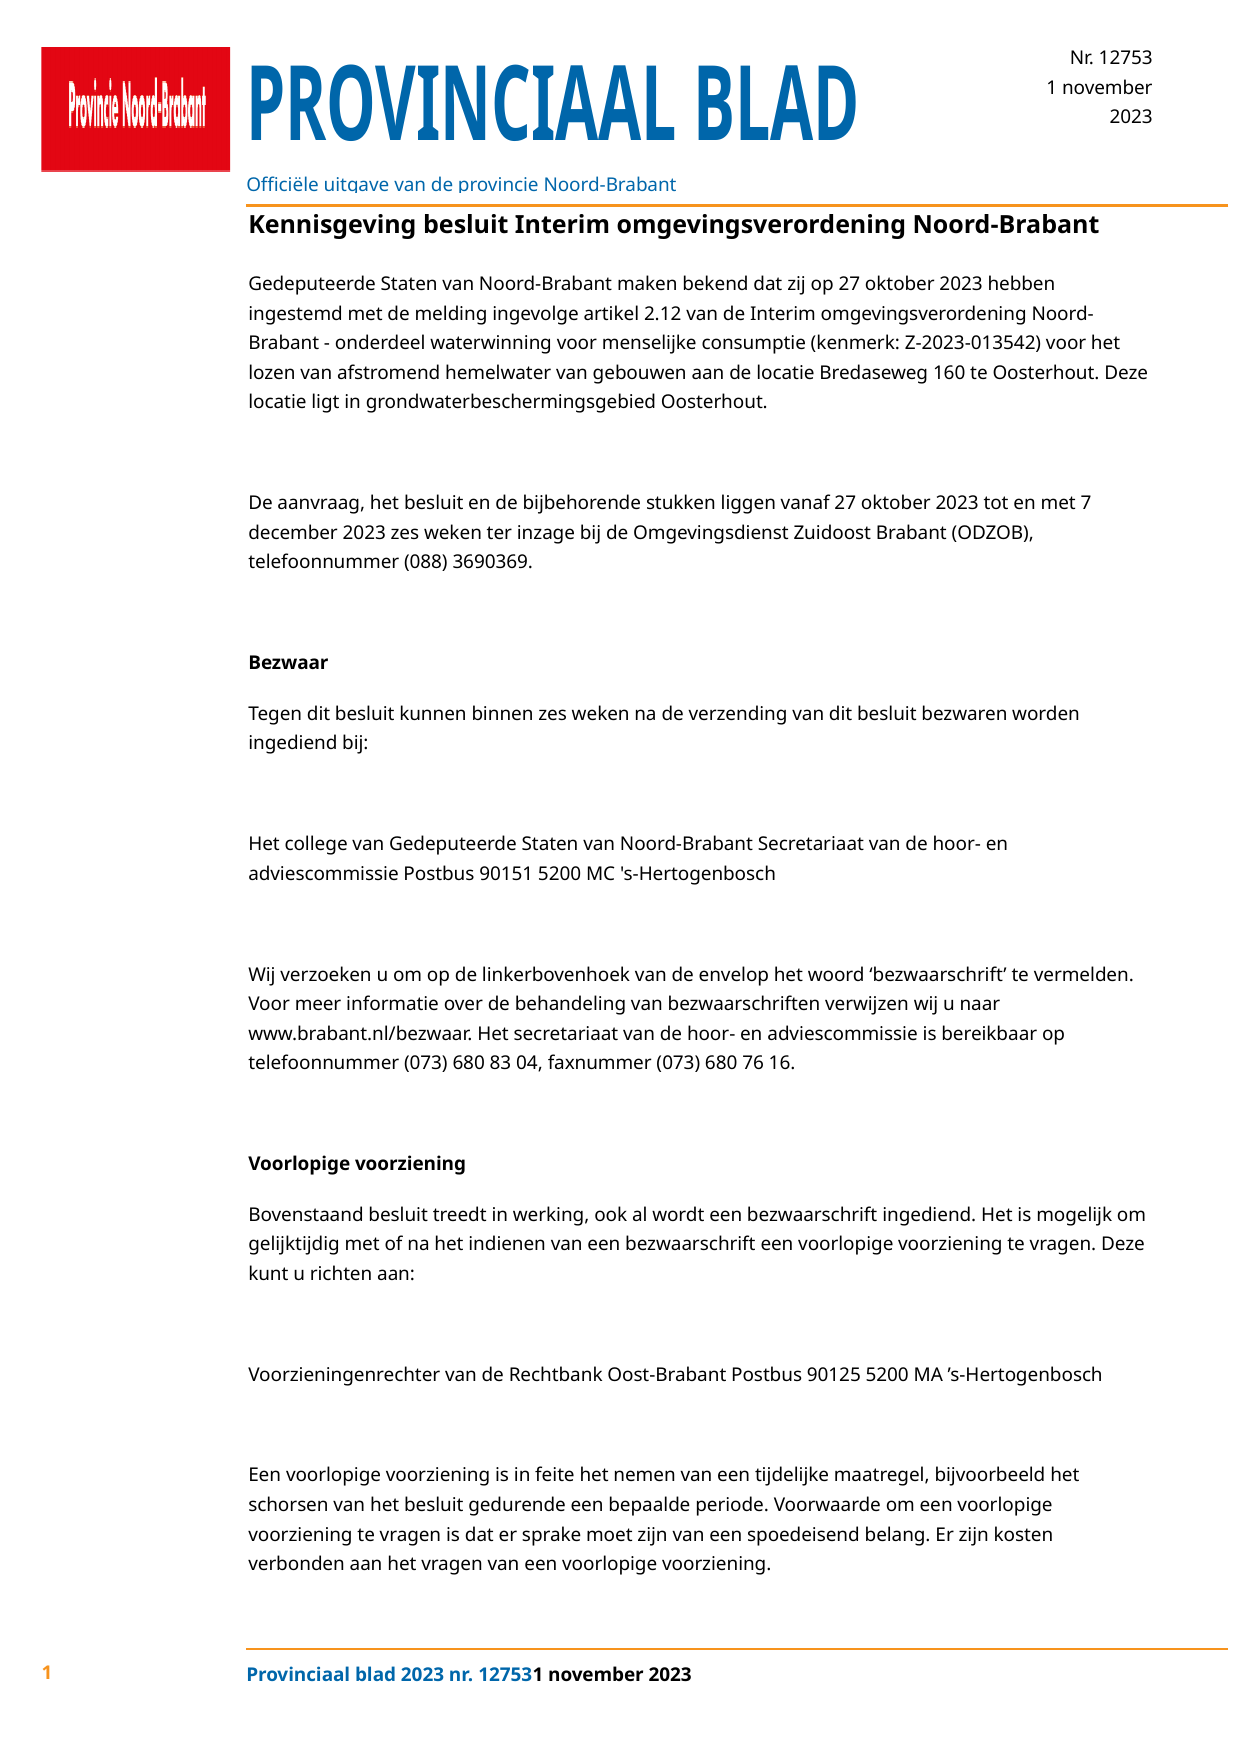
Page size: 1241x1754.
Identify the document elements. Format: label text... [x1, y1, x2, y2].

text Kennisgeving besluit Interim omgevingsverordening Noord-Brabant [248, 207, 1152, 241]
text Het college van Gedeputeerde Staten van Noord-Brabant Secretariaat van de hoor- en adviescommissie Postbus 90151 5200 MC 's-Hertogenbosch [248, 830, 1152, 886]
text Gedeputeerde Staten van Noord-Brabant maken bekend dat zij op 27 oktober 2023 hebben ingestemd met de melding ingevolge artikel 2.12 van de Interim omgevingsverordening Noord-Brabant - onderdeel waterwinning voor menselijke consumptie (kenmerk: Z-2023-013542) voor het lozen van afstromend hemelwater van gebouwen aan de locatie Bredaseweg 160 te Oosterhout. Deze locatie ligt in grondwaterbeschermingsgebied Oosterhout. [248, 270, 1152, 414]
text Voorlopige voorziening [248, 1150, 1152, 1176]
text Bovenstaand besluit treedt in werking, ook al wordt een bezwaarschrift ingediend. Het is mogelijk om gelijktijdig met of na het indienen van een bezwaarschrift een voorlopige voorziening te vragen. Deze kunt u richten aan: [248, 1201, 1152, 1286]
text Bezwaar [248, 649, 1152, 675]
text Een voorlopige voorziening is in feite het nemen van een tijdelijke maatregel, bijvoorbeeld het schorsen van het besluit gedurende een bepaalde periode. Voorwaarde om een voorlopige voorziening te vragen is dat er sprake moet zijn van een spoedeisend belang. Er zijn kosten verbonden aan het vragen van een voorlopige voorziening. [248, 1462, 1152, 1576]
text Wij verzoeken u om op de linkerbovenhoek van de envelop het woord ‘bezwaarschrift’ te vermelden. Voor meer informatie over de behandeling van bezwaarschriften verwijzen wij u naar www.brabant.nl/bezwaar. Het secretariaat van de hoor- en adviescommissie is bereikbaar op telefoonnummer (073) 680 83 04, faxnummer (073) 680 76 16. [248, 961, 1152, 1075]
picture [41, 47, 231, 172]
text Voorzieningenrechter van de Rechtbank Oost-Brabant Postbus 90125 5200 MA ’s-Hertogenbosch [248, 1361, 1152, 1386]
text Tegen dit besluit kunnen binnen zes weken na de verzending van dit besluit bezwaren worden ingediend bij: [248, 700, 1152, 755]
text De aanvraag, het besluit en de bijbehorende stukken liggen vanaf 27 oktober 2023 tot en met 7 december 2023 zes weken ter inzage bij de Omgevingsdienst Zuidoost Brabant (ODZOB), telefoonnummer (088) 3690369. [248, 489, 1152, 574]
